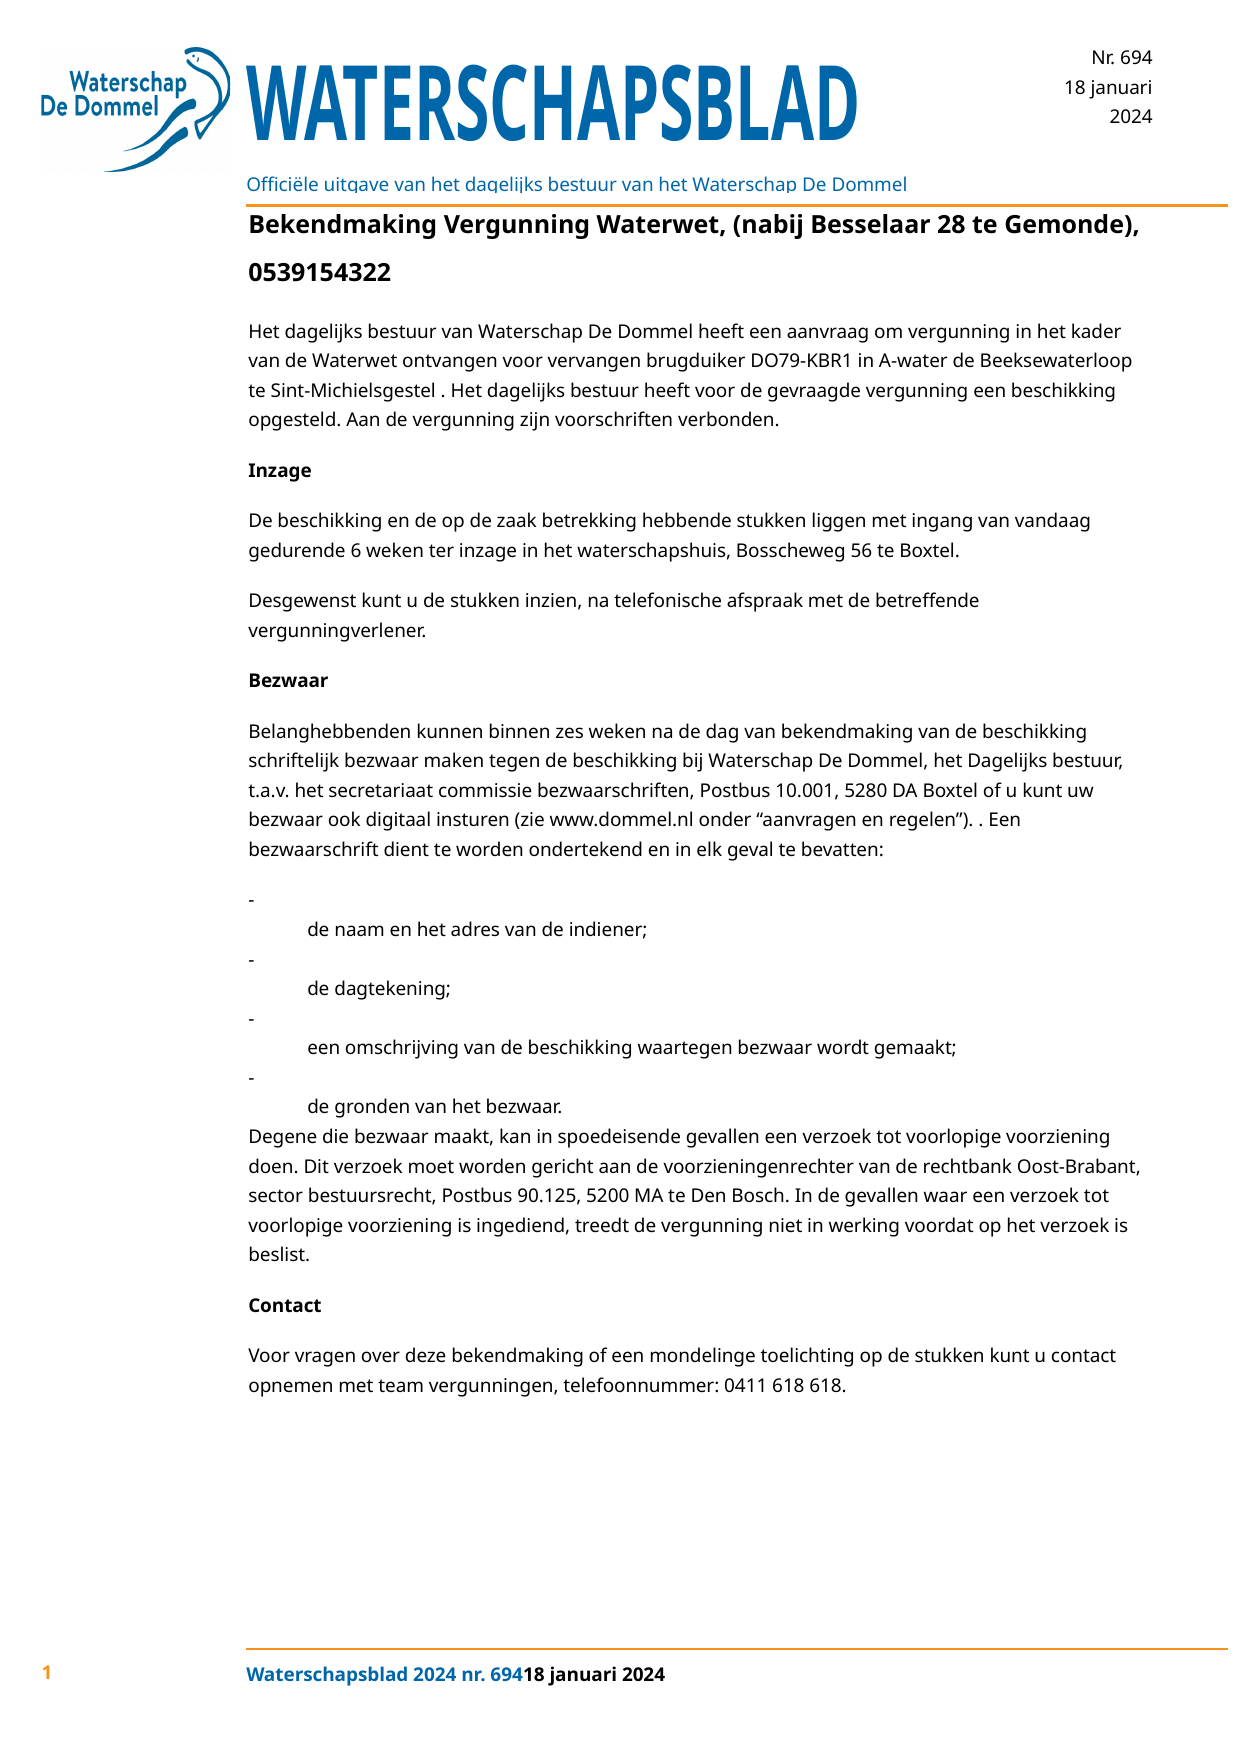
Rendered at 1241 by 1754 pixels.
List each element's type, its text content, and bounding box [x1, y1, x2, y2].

text Desgewenst kunt u de stukken inzien, na telefonische afspraak met de betreffende vergunningverlener. [248, 587, 1152, 643]
text De beschikking en de op de zaak betrekking hebbende stukken liggen met ingang van vandaag gedurende 6 weken ter inzage in het waterschapshuis, Bosscheweg 56 te Boxtel. [248, 507, 1152, 563]
picture [45, 99, 51, 111]
list een omschrijving van de beschikking waartegen bezwaar wordt gemaakt; [248, 1034, 1152, 1060]
list de naam en het adres van de indiener; [248, 916, 1152, 942]
text Voor vragen over deze bekendmaking of een mondelinge toelichting op de stukken kunt u contact opnemen met team vergunningen, telefoonnummer: 0411 618 618. [248, 1342, 1152, 1398]
text Het dagelijks bestuur van Waterschap De Dommel heeft een aanvraag om vergunning in het kader van de Waterwet ontvangen voor vervangen brugduiker DO79-KBR1 in A-water de Beeksewaterloop te Sint-Michielsgestel . Het dagelijks bestuur heeft voor de gevraagde vergunning een beschikking opgesteld. Aan de vergunning zijn voorschriften verbonden. [248, 318, 1152, 432]
text Degene die bezwaar maakt, kan in spoedeisende gevallen een verzoek tot voorlopige voorziening doen. Dit verzoek moet worden gericht aan de voorzieningenrechter van de rechtbank Oost-Brabant, sector bestuursrecht, Postbus 90.125, 5200 MA te Den Bosch. In de gevallen waar een verzoek tot voorlopige voorziening is ingediend, treedt de vergunning niet in werking voordat op het verzoek is beslist. [248, 1123, 1152, 1267]
picture [41, 47, 231, 172]
text Bekendmaking Vergunning Waterwet, (nabij Besselaar 28 te Gemonde), 0539154322 [248, 207, 1152, 288]
text Inzage [248, 457, 1152, 483]
list de gronden van het bezwaar. [248, 1094, 1152, 1119]
list de dagtekening; [248, 975, 1152, 1001]
picture [198, 118, 210, 131]
picture [204, 47, 231, 76]
text Contact [248, 1292, 1152, 1318]
text Belanghebbenden kunnen binnen zes weken na de dag van bekendmaking van de beschikking schriftelijk bezwaar maken tegen de beschikking bij Waterschap De Dommel, het Dagelijks bestuur, t.a.v. het secretariaat commissie bezwaarschriften, Postbus 10.001, 5280 DA Boxtel of u kunt uw bezwaar ook digitaal insturen (zie www.dommel.nl onder “aanvragen en regelen”). . Een bezwaarschrift dient te worden ondertekend en in elk geval te bevatten: [248, 718, 1152, 862]
text Bezwaar [248, 667, 1152, 693]
